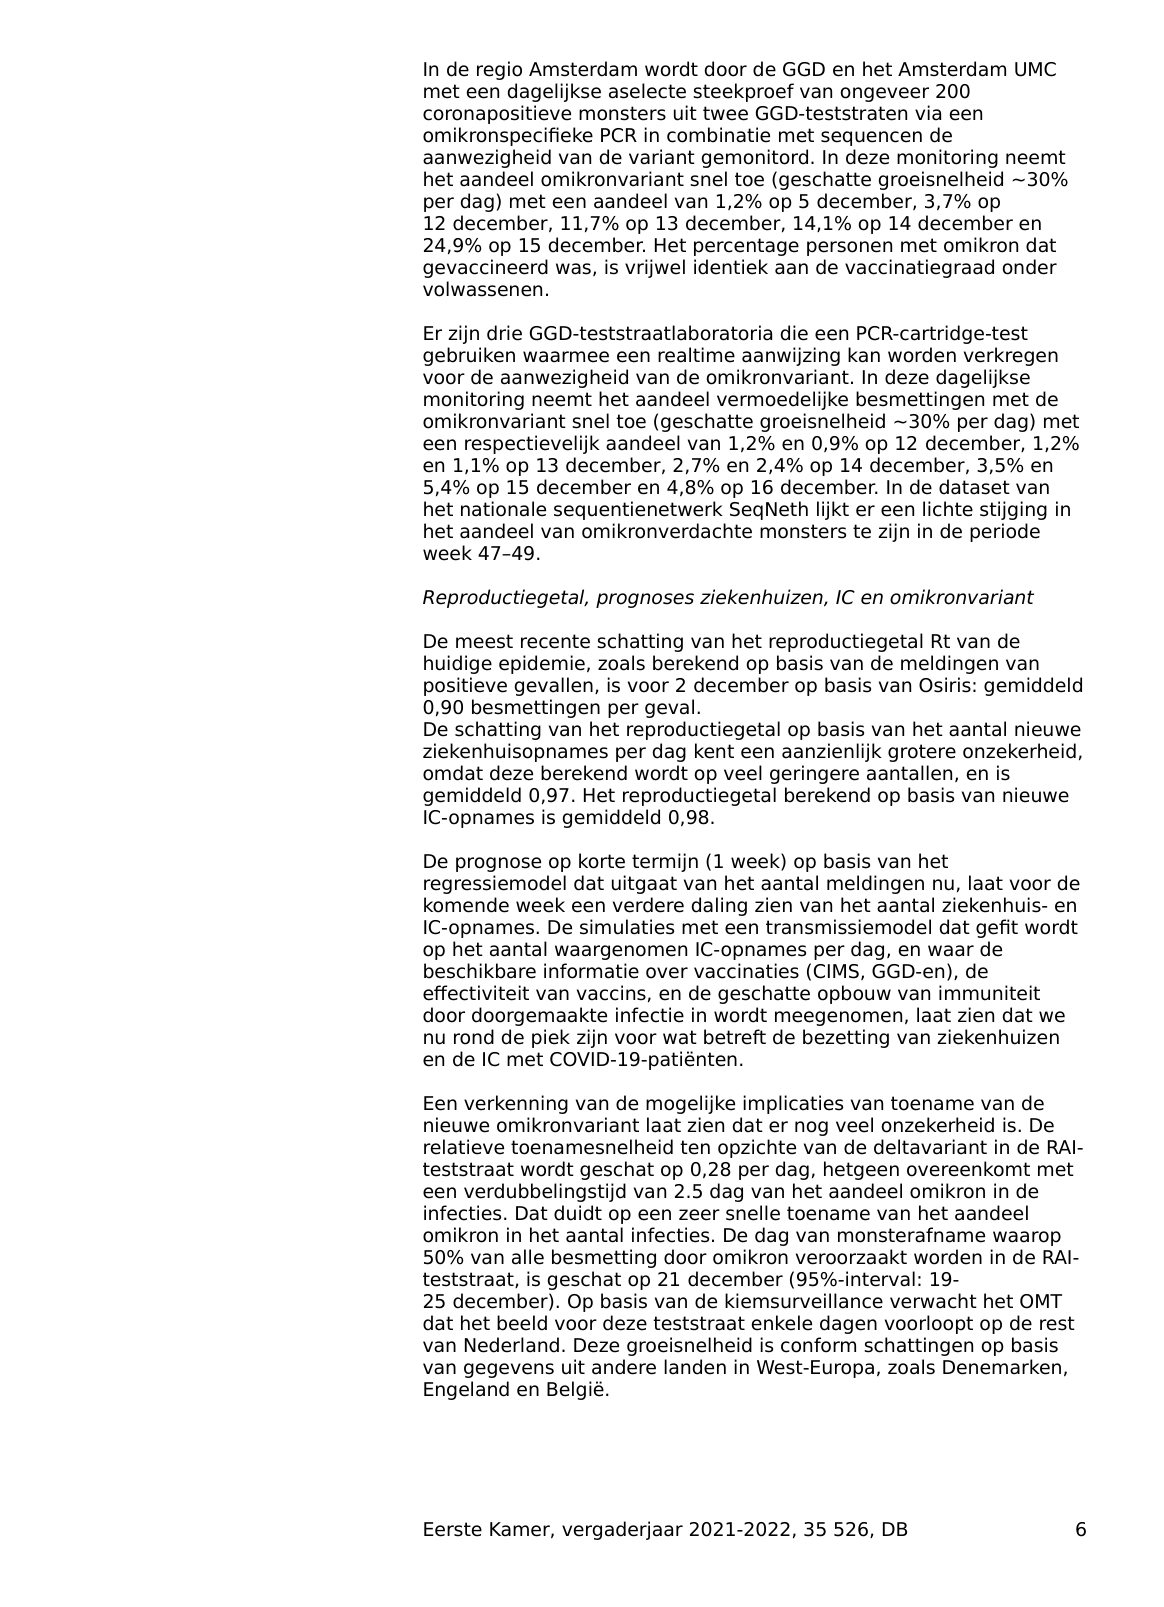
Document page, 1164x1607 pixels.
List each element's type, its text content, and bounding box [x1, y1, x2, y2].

text De schatting van het reproductiegetal op basis van het aantal nieuwe ziekenhuisopnames per dag kent een aanzienlijk grotere onzekerheid, omdat deze berekend wordt op veel geringere aantallen, en is gemiddeld 0,97. Het reproductiegetal berekend op basis van nieuwe IC-opnames is gemiddeld 0,98. [422, 719, 1087, 829]
text De prognose op korte termijn (1 week) op basis van het regressiemodel dat uitgaat van het aantal meldingen nu, laat voor de komende week een verdere daling zien van het aantal ziekenhuis- en IC-opnames. De simulaties met een transmissiemodel dat gefit wordt op het aantal waargenomen IC-opnames per dag, en waar de beschikbare informatie over vaccinaties (CIMS, GGD-en), de effectiviteit van vaccins, en de geschatte opbouw van immuniteit door doorgemaakte infectie in wordt meegenomen, laat zien dat we nu rond de piek zijn voor wat betreft de bezetting van ziekenhuizen en de IC met COVID-19-patiënten. [422, 851, 1087, 1071]
text In de regio Amsterdam wordt door de GGD en het Amsterdam UMC met een dagelijkse aselecte steekproef van ongeveer 200 coronapositieve monsters uit twee GGD-teststraten via een omikronspecifieke PCR in combinatie met sequencen de aanwezigheid van de variant gemonitord. In deze monitoring neemt het aandeel omikronvariant snel toe (geschatte groeisnelheid ~30% per dag) met een aandeel van 1,2% op 5 december, 3,7% op 12 december, 11,7% op 13 december, 14,1% op 14 december en 24,9% op 15 december. Het percentage personen met omikron dat gevaccineerd was, is vrijwel identiek aan de vaccinatiegraad onder volwassenen. [422, 59, 1087, 301]
text De meest recente schatting van het reproductiegetal Rt van de huidige epidemie, zoals berekend op basis van de meldingen van positieve gevallen, is voor 2 december op basis van Osiris: gemiddeld 0,90 besmettingen per geval. [422, 631, 1087, 719]
text Er zijn drie GGD-teststraatlaboratoria die een PCR-cartridge-test gebruiken waarmee een realtime aanwijzing kan worden verkregen voor de aanwezigheid van de omikronvariant. In deze dagelijkse monitoring neemt het aandeel vermoedelijke besmettingen met de omikronvariant snel toe (geschatte groeisnelheid ~30% per dag) met een respectievelijk aandeel van 1,2% en 0,9% op 12 december, 1,2% en 1,1% op 13 december, 2,7% en 2,4% op 14 december, 3,5% en 5,4% op 15 december en 4,8% op 16 december. In de dataset van het nationale sequentienetwerk SeqNeth lijkt er een lichte stijging in het aandeel van omikronverdachte monsters te zijn in de periode week 47–49. [422, 323, 1087, 565]
text Een verkenning van de mogelijke implicaties van toename van de nieuwe omikronvariant laat zien dat er nog veel onzekerheid is. De relatieve toenamesnelheid ten opzichte van de deltavariant in de RAI-teststraat wordt geschat op 0,28 per dag, hetgeen overeenkomt met een verdubbelingstijd van 2.5 dag van het aandeel omikron in de infecties. Dat duidt op een zeer snelle toename van het aandeel omikron in het aantal infecties. De dag van monsterafname waarop 50% van alle besmetting door omikron veroorzaakt worden in de RAI-teststraat, is geschat op 21 december (95%-interval: 19-25 december). Op basis van de kiemsurveillance verwacht het OMT dat het beeld voor deze teststraat enkele dagen voorloopt op de rest van Nederland. Deze groeisnelheid is conform schattingen op basis van gegevens uit andere landen in West-Europa, zoals Denemarken, Engeland en België. [422, 1093, 1087, 1401]
subtitle Reproductiegetal, prognoses ziekenhuizen, IC en omikronvariant [422, 587, 1087, 609]
